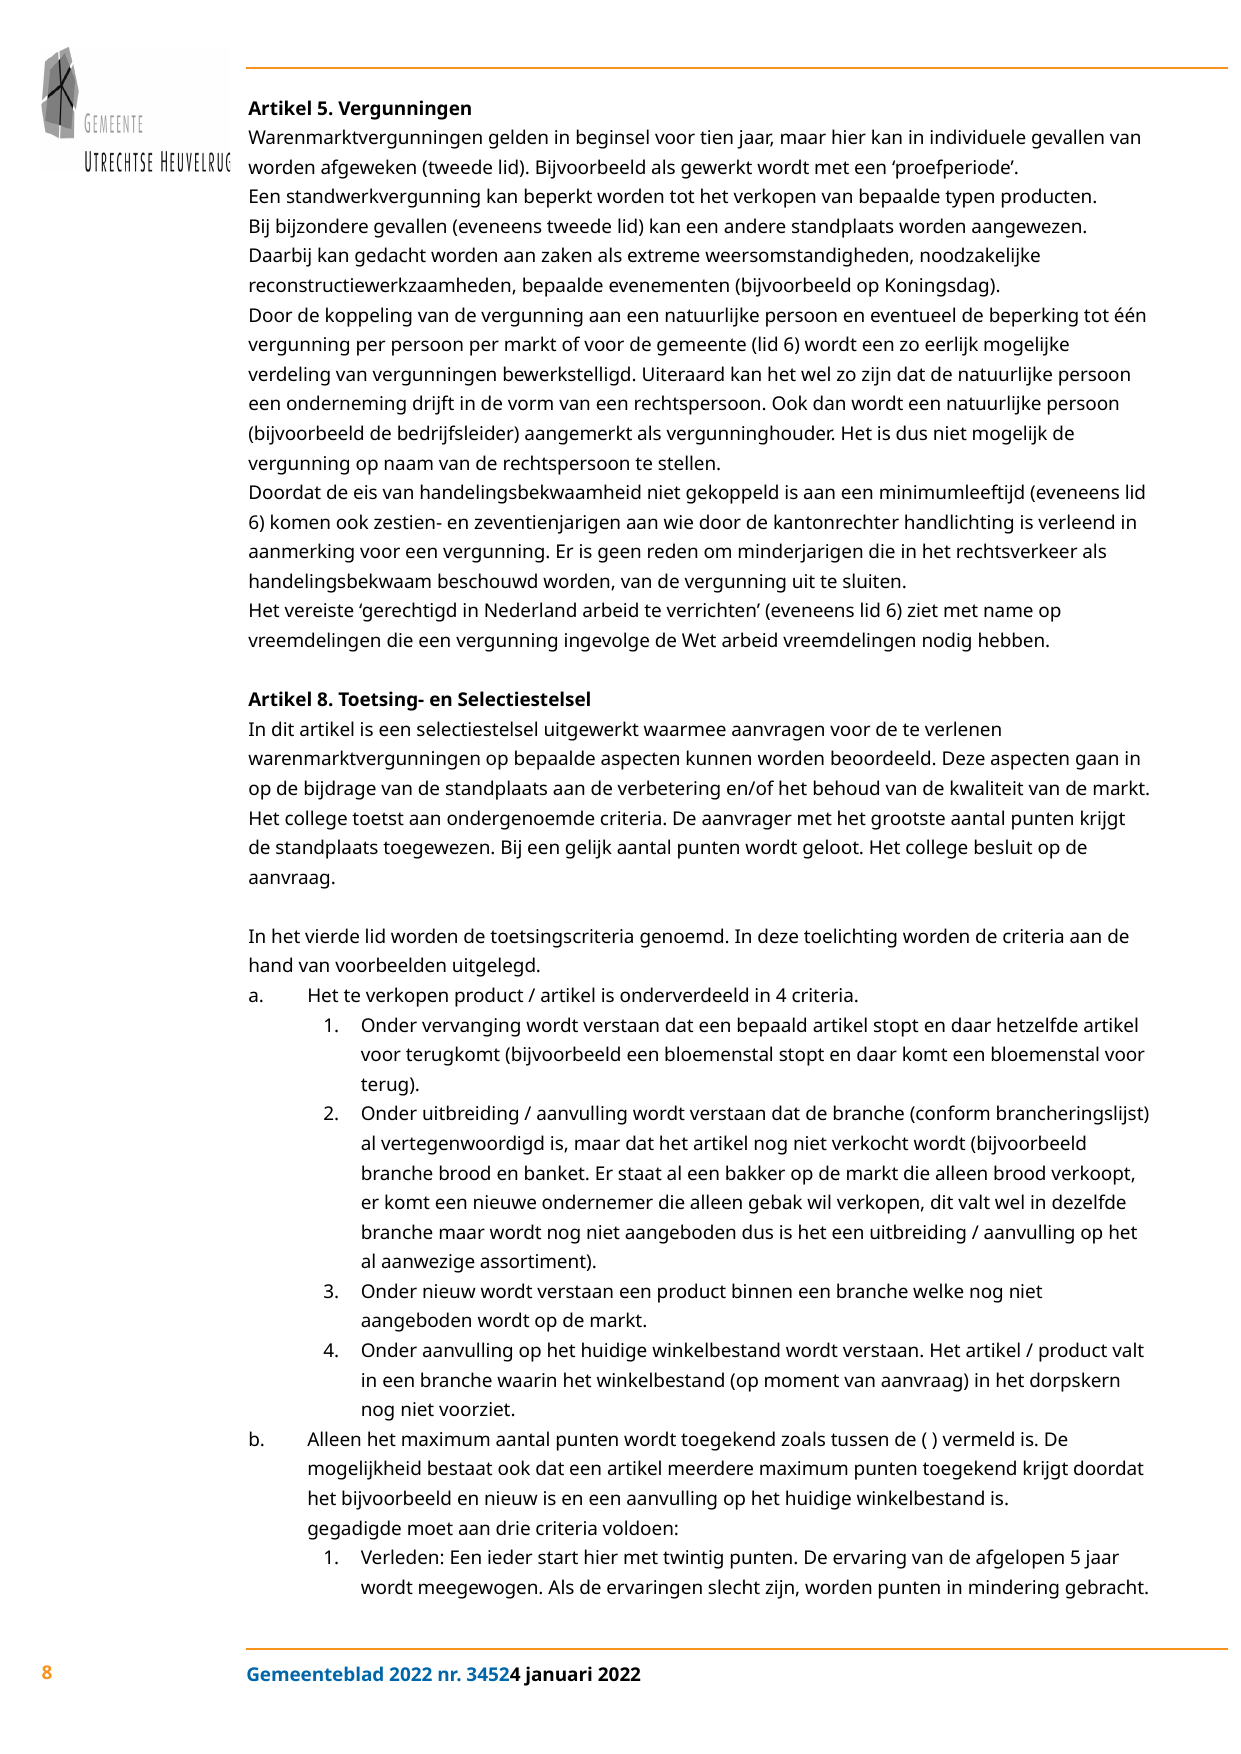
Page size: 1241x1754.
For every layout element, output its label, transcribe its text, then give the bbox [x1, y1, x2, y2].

list Onder nieuw wordt verstaan een product binnen een branche welke nog niet aangeboden wordt op de markt. [323, 1278, 1152, 1333]
list Onder uitbreiding / aanvulling wordt verstaan dat de branche (conform brancheringslijst) al vertegenwoordigd is, maar dat het artikel nog niet verkocht wordt (bijvoorbeeld branche brood en banket. Er staat al een bakker op de markt die alleen brood verkoopt, er komt een nieuwe ondernemer die alleen gebak wil verkopen, dit valt wel in dezelfde branche maar wordt nog niet aangeboden dus is het een uitbreiding / aanvulling op het al aanwezige assortiment). [323, 1101, 1152, 1274]
list Verleden: Een ieder start hier met twintig punten. De ervaring van de afgelopen 5 jaar wordt meegewogen. Als de ervaringen slecht zijn, worden punten in mindering gebracht. [323, 1544, 1152, 1600]
text Doordat de eis van handelingsbekwaamheid niet gekoppeld is aan een minimumleeftijd (eveneens lid 6) komen ook zestien- en zeventienjarigen aan wie door de kantonrechter handlichting is verleend in aanmerking voor een vergunning. Er is geen reden om minderjarigen die in het rechtsverkeer als handelingsbekwaam beschouwd worden, van de vergunning uit te sluiten. [248, 479, 1152, 594]
text Bij bijzondere gevallen (eveneens tweede lid) kan een andere standplaats worden aangewezen. Daarbij kan gedacht worden aan zaken als extreme weersomstandigheden, noodzakelijke reconstructiewerkzaamheden, bepaalde evenementen (bijvoorbeeld op Koningsdag). [248, 213, 1152, 298]
text In het vierde lid worden de toetsingscriteria genoemd. In deze toelichting worden de criteria aan de hand van voorbeelden uitgelegd. [248, 923, 1152, 978]
picture [41, 47, 231, 172]
list Het te verkopen product / artikel is onderverdeeld in 4 criteria. [248, 982, 1152, 1008]
text Het vereiste ‘gerechtigd in Nederland arbeid te verrichten’ (eveneens lid 6) ziet met name op vreemdelingen die een vergunning ingevolge de Wet arbeid vreemdelingen nodig hebben. [248, 598, 1152, 653]
text Artikel 5. Vergunningen [248, 95, 1152, 121]
list Onder vervanging wordt verstaan dat een bepaald artikel stopt en daar hetzelfde artikel voor terugkomt (bijvoorbeeld een bloemenstal stopt en daar komt een bloemenstal voor terug). [323, 1012, 1152, 1097]
text Een standwerkvergunning kan beperkt worden tot het verkopen van bepaalde typen producten. [248, 183, 1152, 209]
text Door de koppeling van de vergunning aan een natuurlijke persoon en eventueel de beperking tot één vergunning per persoon per markt of voor de gemeente (lid 6) wordt een zo eerlijk mogelijke verdeling van vergunningen bewerkstelligd. Uiteraard kan het wel zo zijn dat de natuurlijke persoon een onderneming drijft in de vorm van een rechtspersoon. Ook dan wordt een natuurlijke persoon (bijvoorbeeld de bedrijfsleider) aangemerkt als vergunninghouder. Het is dus niet mogelijk de vergunning op naam van de rechtspersoon te stellen. [248, 302, 1152, 476]
list Onder aanvulling op het huidige winkelbestand wordt verstaan. Het artikel / product valt in een branche waarin het winkelbestand (op moment van aanvraag) in het dorpskern nog niet voorziet. [323, 1337, 1152, 1422]
list Alleen het maximum aantal punten wordt toegekend zoals tussen de ( ) vermeld is. De mogelijkheid bestaat ook dat een artikel meerdere maximum punten toegekend krijgt doordat het bijvoorbeeld en nieuw is en een aanvulling op het huidige winkelbestand is. [248, 1426, 1152, 1511]
text Warenmarktvergunningen gelden in beginsel voor tien jaar, maar hier kan in individuele gevallen van worden afgeweken (tweede lid). Bijvoorbeeld als gewerkt wordt met een ‘proefperiode’. [248, 124, 1152, 180]
list gegadigde moet aan drie criteria voldoen: [248, 1515, 1152, 1541]
text Artikel 8. Toetsing- en Selectiestelsel [248, 686, 1152, 712]
text In dit artikel is een selectiestelsel uitgewerkt waarmee aanvragen voor de te verlenen warenmarktvergunningen op bepaalde aspecten kunnen worden beoordeeld. Deze aspecten gaan in op de bijdrage van de standplaats aan de verbetering en/of het behoud van de kwaliteit van de markt. Het college toetst aan ondergenoemde criteria. De aanvrager met het grootste aantal punten krijgt de standplaats toegewezen. Bij een gelijk aantal punten wordt geloot. Het college besluit op de aanvraag. [248, 716, 1152, 890]
